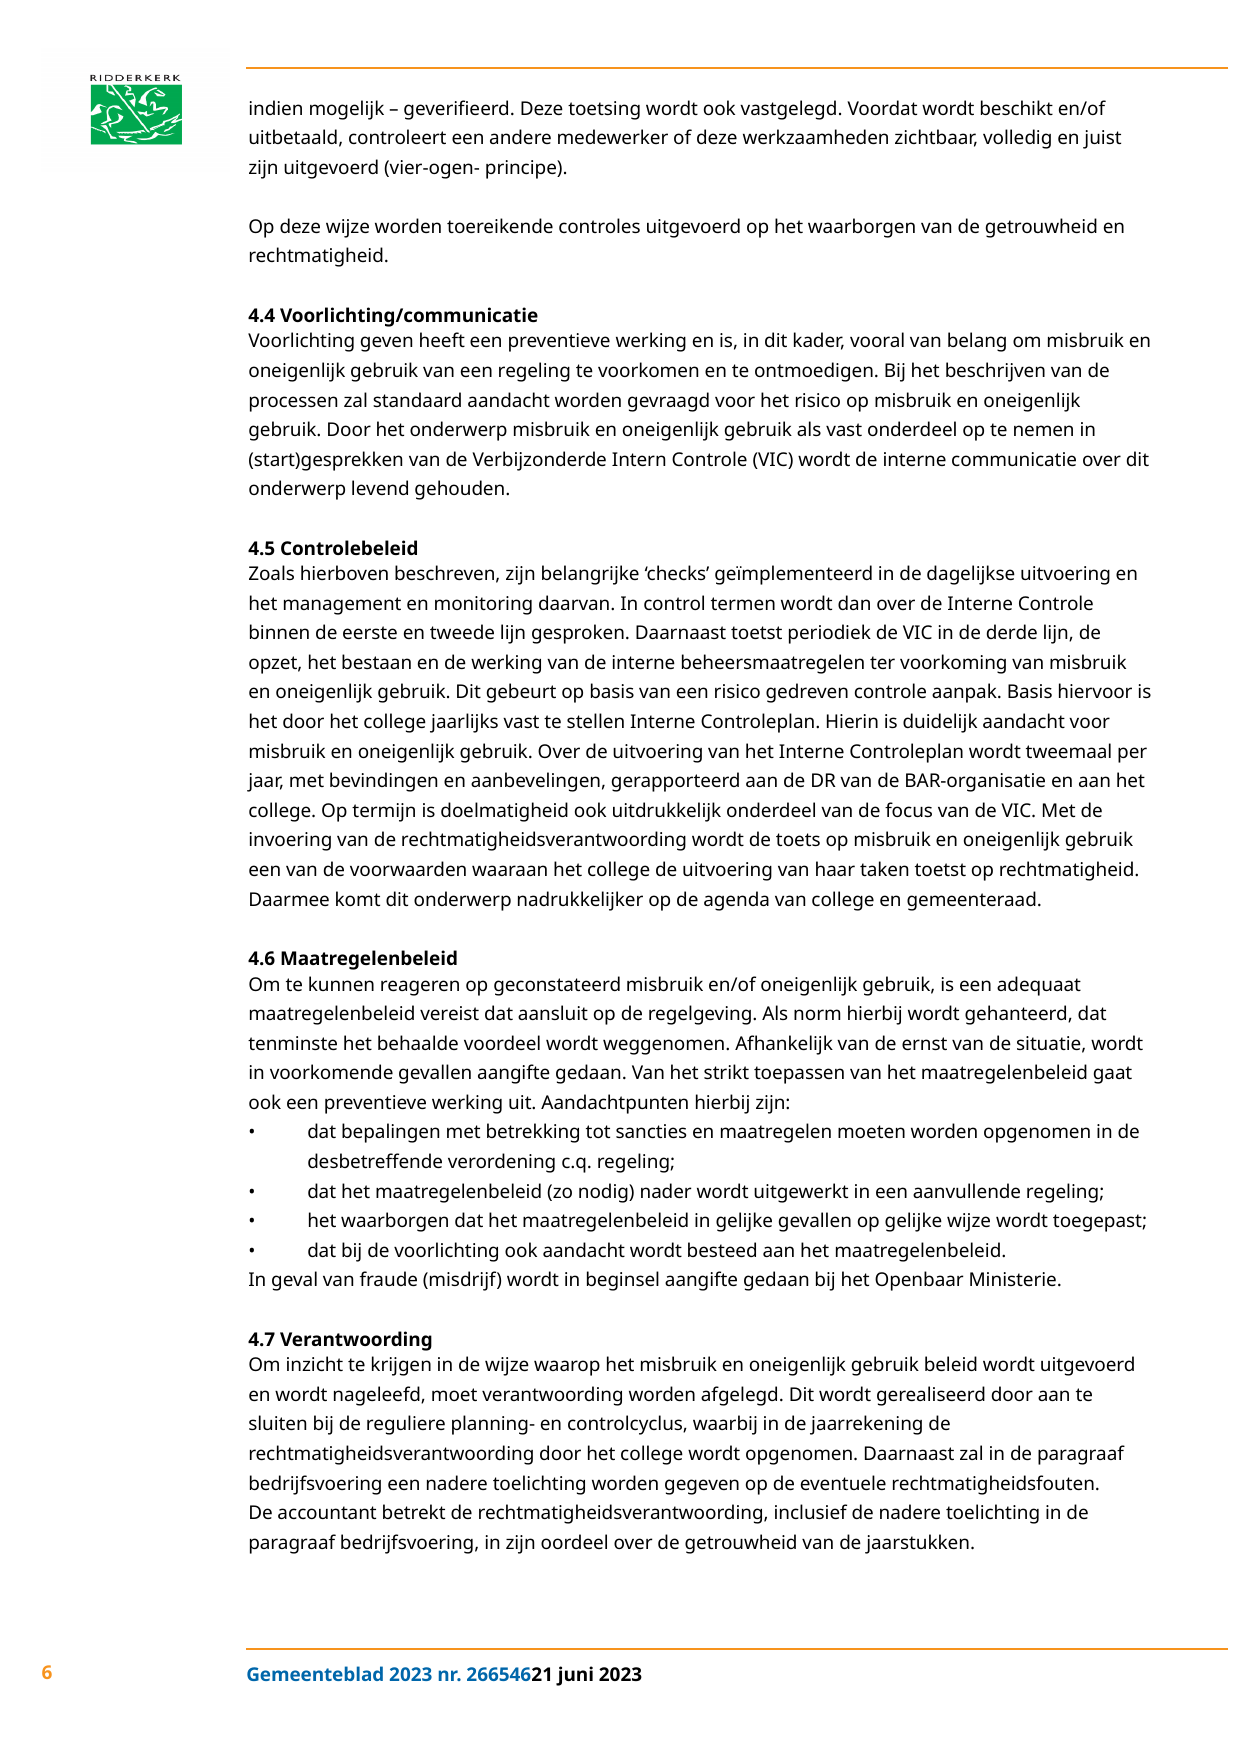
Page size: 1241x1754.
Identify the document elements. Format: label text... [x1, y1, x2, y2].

list dat bij de voorlichting ook aandacht wordt besteed aan het maatregelenbeleid. [248, 1237, 1152, 1263]
text Op deze wijze worden toereikende controles uitgevoerd op het waarborgen van de getrouwheid en rechtmatigheid. [248, 213, 1152, 268]
text Zoals hierboven beschreven, zijn belangrijke ‘checks’ geïmplementeerd in de dagelijkse uitvoering en het management en monitoring daarvan. In control termen wordt dan over de Interne Controle binnen de eerste en tweede lijn gesproken. Daarnaast toetst periodiek de VIC in de derde lijn, de opzet, het bestaan en de werking van de interne beheersmaatregelen ter voorkoming van misbruik en oneigenlijk gebruik. Dit gebeurt op basis van een risico gedreven controle aanpak. Basis hiervoor is het door het college jaarlijks vast te stellen Interne Controleplan. Hierin is duidelijk aandacht voor misbruik en oneigenlijk gebruik. Over de uitvoering van het Interne Controleplan wordt tweemaal per jaar, met bevindingen en aanbevelingen, gerapporteerd aan de DR van de BAR-organisatie en aan het college. Op termijn is doelmatigheid ook uitdrukkelijk onderdeel van de focus van de VIC. Met de invoering van de rechtmatigheidsverantwoording wordt de toets op misbruik en oneigenlijk gebruik een van de voorwaarden waaraan het college de uitvoering van haar taken toetst op rechtmatigheid. Daarmee komt dit onderwerp nadrukkelijker op de agenda van college en gemeenteraad. [248, 560, 1152, 912]
text Om inzicht te krijgen in de wijze waarop het misbruik en oneigenlijk gebruik beleid wordt uitgevoerd en wordt nageleefd, moet verantwoording worden afgelegd. Dit wordt gerealiseerd door aan te sluiten bij de reguliere planning- en controlcyclus, waarbij in de jaarrekening de rechtmatigheidsverantwoording door het college wordt opgenomen. Daarnaast zal in de paragraaf bedrijfsvoering een nadere toelichting worden gegeven op de eventuele rechtmatigheidsfouten. [248, 1351, 1152, 1496]
text Voorlichting geven heeft een preventieve werking en is, in dit kader, vooral van belang om misbruik en oneigenlijk gebruik van een regeling te voorkomen en te ontmoedigen. Bij het beschrijven van de processen zal standaard aandacht worden gevraagd voor het risico op misbruik en oneigenlijk gebruik. Door het onderwerp misbruik en oneigenlijk gebruik als vast onderdeel op te nemen in (start)gesprekken van de Verbijzonderde Intern Controle (VIC) wordt de interne communicatie over dit onderwerp levend gehouden. [248, 328, 1152, 501]
list dat bepalingen met betrekking tot sancties en maatregelen moeten worden opgenomen in de desbetreffende verordening c.q. regeling; [248, 1119, 1152, 1174]
list het waarborgen dat het maatregelenbeleid in gelijke gevallen op gelijke wijze wordt toegepast; [248, 1207, 1152, 1233]
text De accountant betrekt de rechtmatigheidsverantwoording, inclusief de nadere toelichting in de paragraaf bedrijfsvoering, in zijn oordeel over de getrouwheid van de jaarstukken. [248, 1499, 1152, 1555]
text Om te kunnen reageren op geconstateerd misbruik en/of oneigenlijk gebruik, is een adequaat maatregelenbeleid vereist dat aansluit op de regelgeving. Als norm hierbij wordt gehanteerd, dat tenminste het behaalde voordeel wordt weggenomen. Afhankelijk van de ernst van de situatie, wordt in voorkomende gevallen aangifte gedaan. Van het strikt toepassen van het maatregelenbeleid gaat ook een preventieve werking uit. Aandachtpunten hierbij zijn: [248, 971, 1152, 1115]
text In geval van fraude (misdrijf) wordt in beginsel aangifte gedaan bij het Openbaar Ministerie. [248, 1267, 1152, 1292]
list dat het maatregelenbeleid (zo nodig) nader wordt uitgewerkt in een aanvullende regeling; [248, 1178, 1152, 1203]
text 4.6 Maatregelenbeleid [248, 945, 1152, 971]
text 4.5 Controlebeleid [248, 535, 1152, 560]
text 4.4 Voorlichting/communicatie [248, 302, 1152, 328]
picture [41, 47, 231, 172]
text 4.7 Verantwoording [248, 1326, 1152, 1351]
text indien mogelijk – geverifieerd. Deze toetsing wordt ook vastgelegd. Voordat wordt beschikt en/of uitbetaald, controleert een andere medewerker of deze werkzaamheden zichtbaar, volledig en juist zijn uitgevoerd (vier-ogen- principe). [248, 95, 1152, 180]
